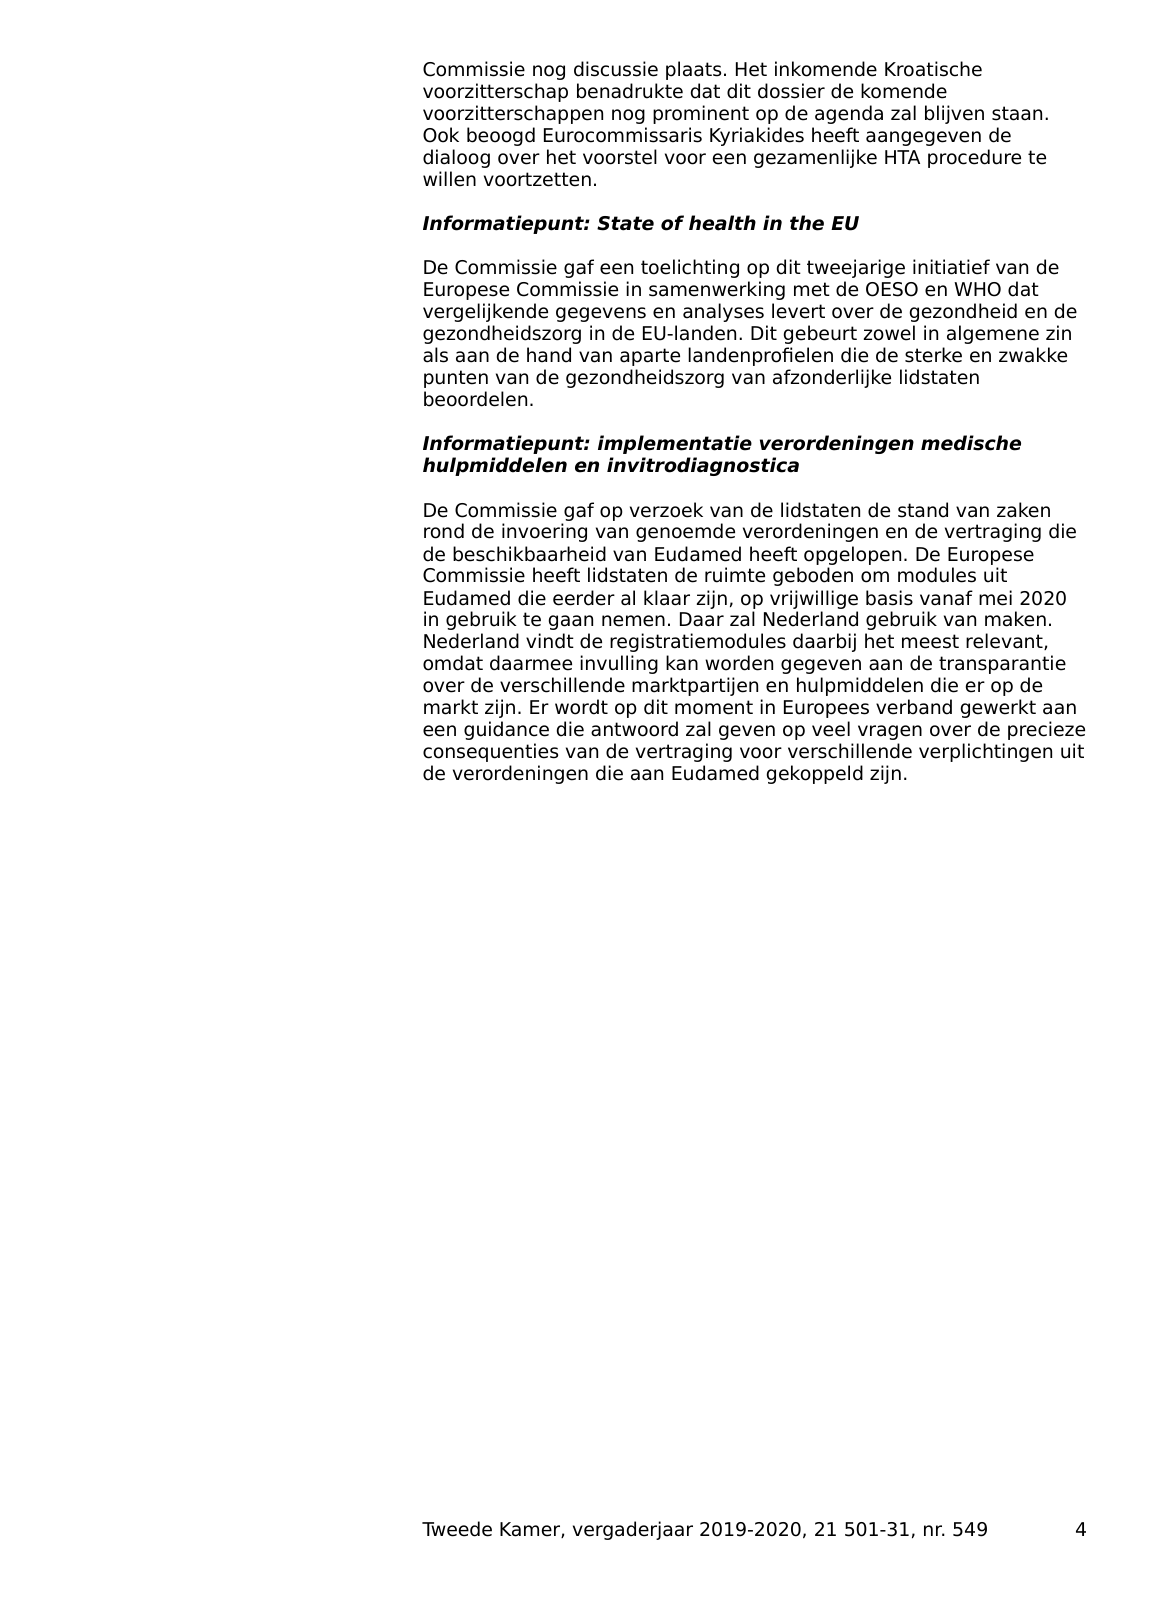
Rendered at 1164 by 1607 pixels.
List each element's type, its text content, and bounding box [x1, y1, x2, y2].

subtitle Informatiepunt: State of health in the EU [422, 213, 1087, 235]
text De Commissie gaf een toelichting op dit tweejarige initiatief van de Europese Commissie in samenwerking met de OESO en WHO dat vergelijkende gegevens en analyses levert over de gezondheid en de gezondheidszorg in de EU-landen. Dit gebeurt zowel in algemene zin als aan de hand van aparte landenprofielen die de sterke en zwakke punten van de gezondheidszorg van afzonderlijke lidstaten beoordelen. [422, 257, 1087, 411]
text De Commissie gaf op verzoek van de lidstaten de stand van zaken rond de invoering van genoemde verordeningen en de vertraging die de beschikbaarheid van Eudamed heeft opgelopen. De Europese Commissie heeft lidstaten de ruimte geboden om modules uit Eudamed die eerder al klaar zijn, op vrijwillige basis vanaf mei 2020 in gebruik te gaan nemen. Daar zal Nederland gebruik van maken. Nederland vindt de registratiemodules daarbij het meest relevant, omdat daarmee invulling kan worden gegeven aan de transparantie over de verschillende marktpartijen en hulpmiddelen die er op de markt zijn. Er wordt op dit moment in Europees verband gewerkt aan een guidance die antwoord zal geven op veel vragen over de precieze consequenties van de vertraging voor verschillende verplichtingen uit de verordeningen die aan Eudamed gekoppeld zijn. [422, 499, 1087, 785]
subtitle Informatiepunt: implementatie verordeningen medische hulpmiddelen en invitrodiagnostica [422, 433, 1087, 477]
text Commissie nog discussie plaats. Het inkomende Kroatische voorzitterschap benadrukte dat dit dossier de komende voorzitterschappen nog prominent op de agenda zal blijven staan. Ook beoogd Eurocommissaris Kyriakides heeft aangegeven de dialoog over het voorstel voor een gezamenlijke HTA procedure te willen voortzetten. [422, 59, 1087, 191]
